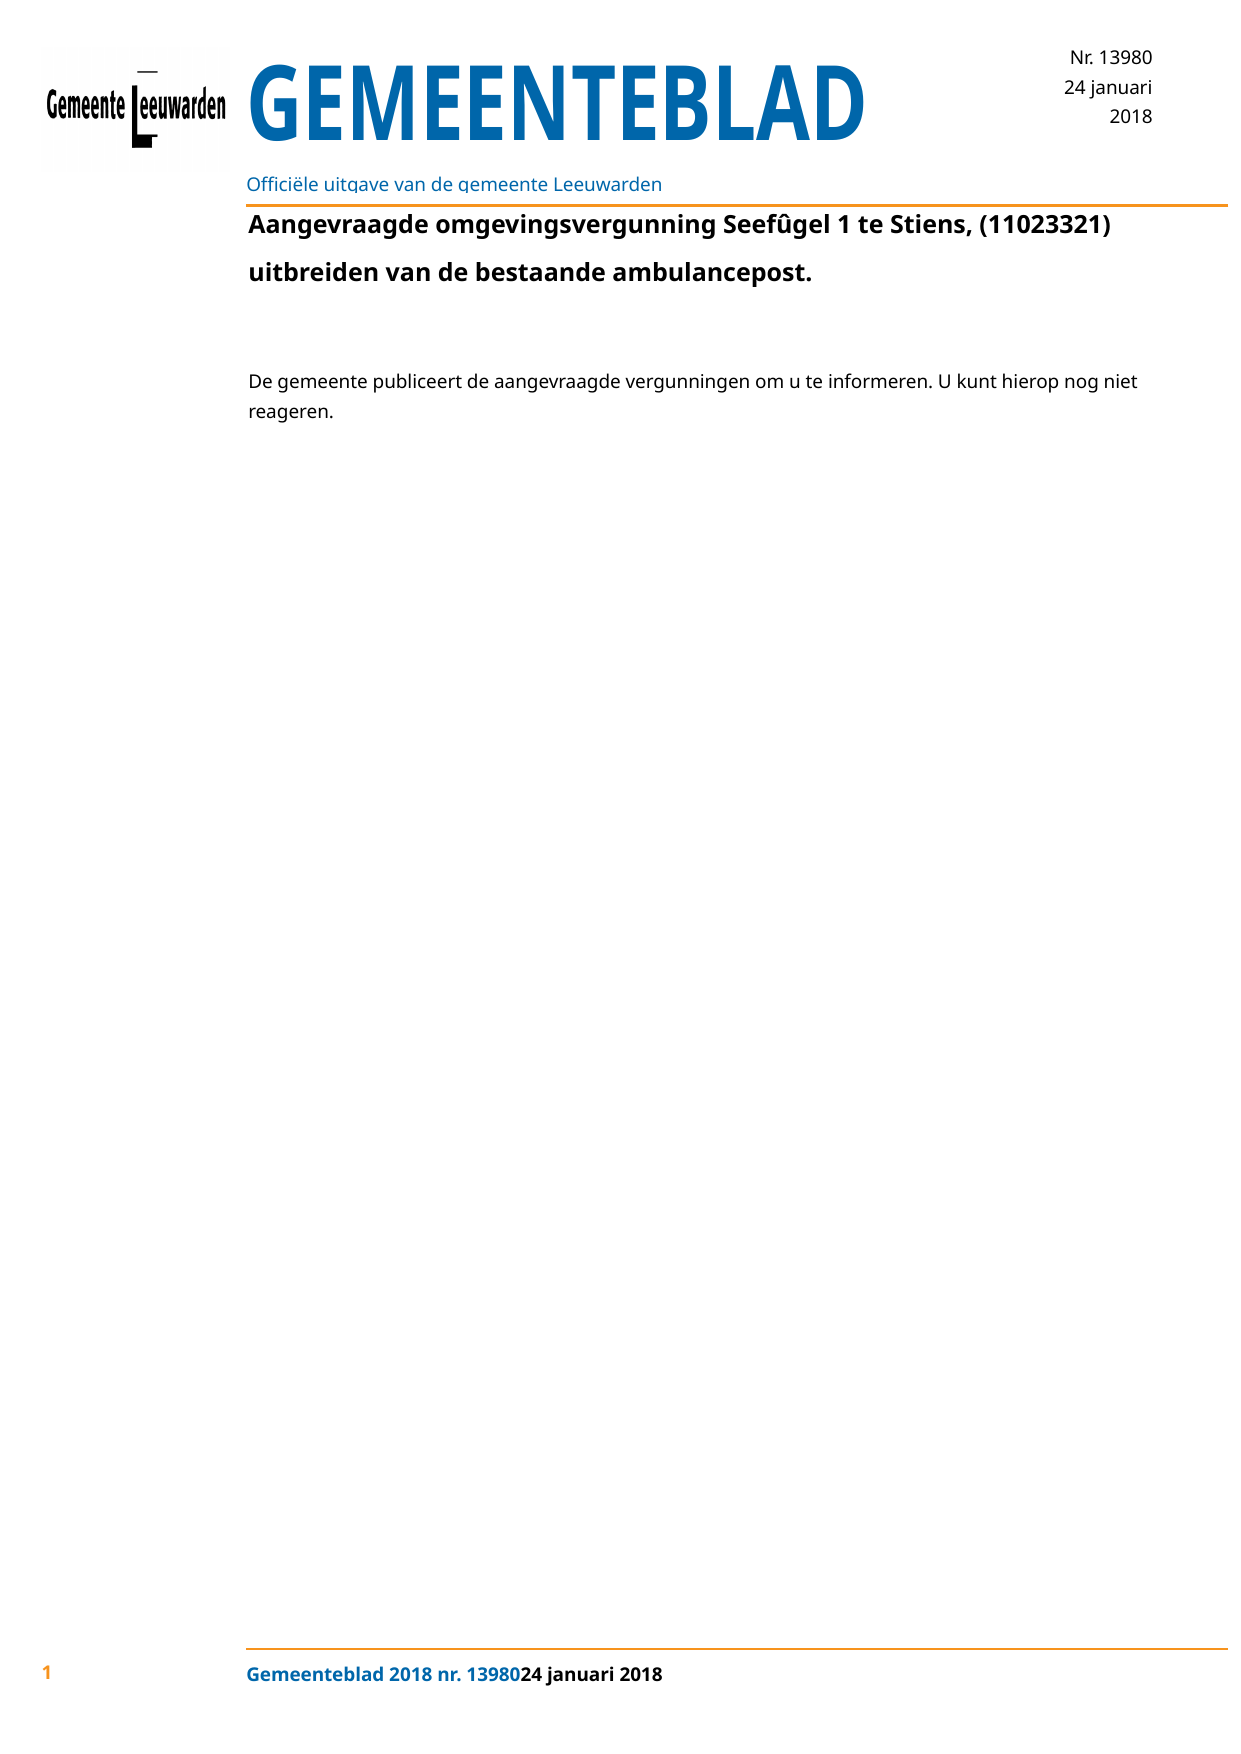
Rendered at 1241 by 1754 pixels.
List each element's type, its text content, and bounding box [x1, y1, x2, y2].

picture [41, 47, 231, 172]
text Aangevraagde omgevingsvergunning Seefûgel 1 te Stiens, (11023321) uitbreiden van de bestaande ambulancepost. [248, 207, 1152, 288]
text De gemeente publiceert de aangevraagde vergunningen om u te informeren. U kunt hierop nog niet reageren. [248, 368, 1152, 424]
